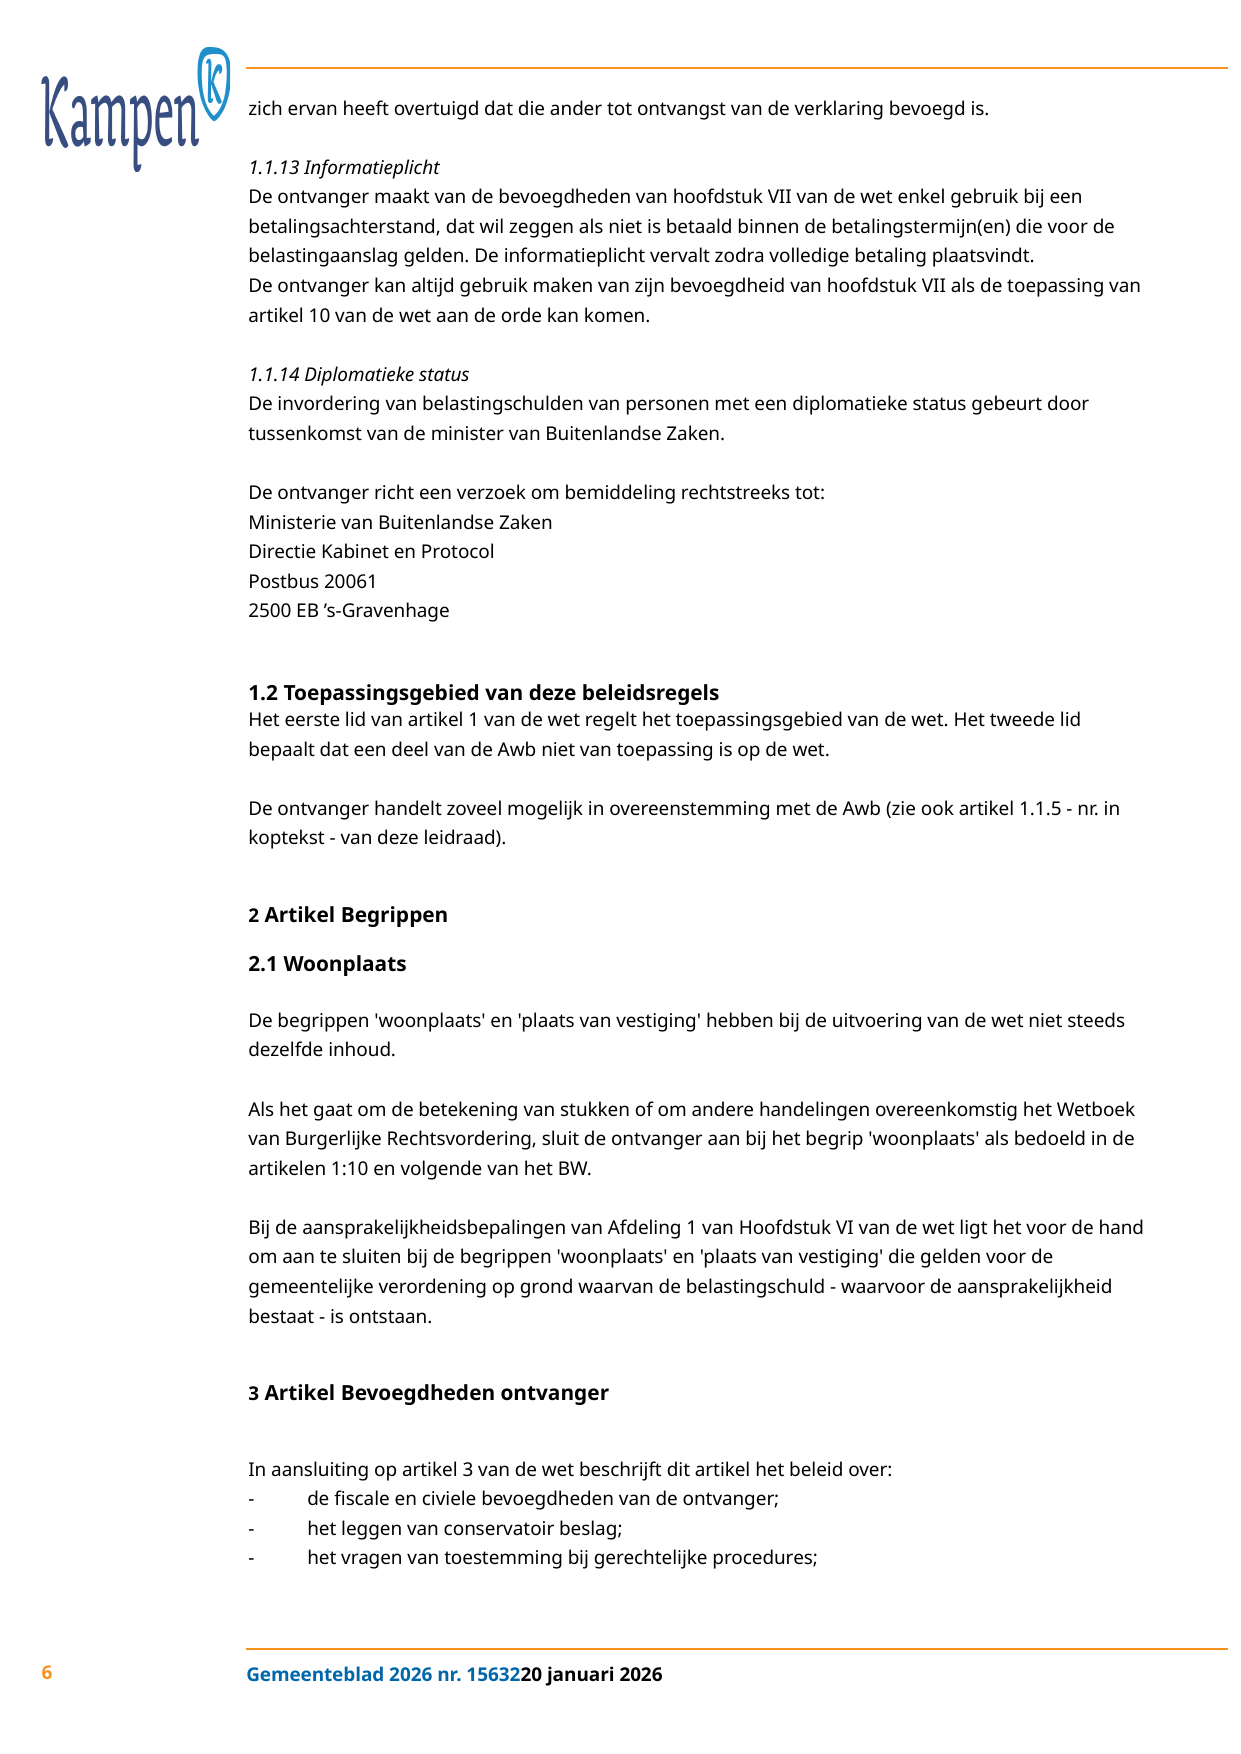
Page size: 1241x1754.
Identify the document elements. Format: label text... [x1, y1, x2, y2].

text Als het gaat om de betekening van stukken of om andere handelingen overeenkomstig het Wetboek van Burgerlijke Rechtsvordering, sluit de ontvanger aan bij het begrip 'woonplaats' als bedoeld in de artikelen 1:10 en volgende van het BW. [248, 1096, 1152, 1181]
text Directie Kabinet en Protocol [248, 538, 1152, 564]
list het vragen van toestemming bij gerechtelijke procedures; [248, 1544, 1152, 1570]
list het leggen van conservatoir beslag; [248, 1515, 1152, 1541]
text In aansluiting op artikel 3 van de wet beschrijft dit artikel het beleid over: [248, 1456, 1152, 1481]
text De invordering van belastingschulden van personen met een diplomatieke status gebeurt door tussenkomst van de minister van Buitenlandse Zaken. [248, 391, 1152, 446]
text 2 Artikel Begrippen [248, 900, 1152, 928]
text Ministerie van Buitenlandse Zaken [248, 509, 1152, 535]
text De begrippen 'woonplaats' en 'plaats van vestiging' hebben bij de uitvoering van de wet niet steeds dezelfde inhoud. [248, 1007, 1152, 1062]
text De ontvanger kan altijd gebruik maken van zijn bevoegdheid van hoofdstuk VII als de toepassing van artikel 10 van de wet aan de orde kan komen. [248, 272, 1152, 328]
text 1.1.13 Informatieplicht [248, 154, 1152, 180]
text 1.1.14 Diplomatieke status [248, 361, 1152, 387]
picture [41, 47, 231, 172]
text De ontvanger handelt zoveel mogelijk in overeenstemming met de Awb (zie ook artikel 1.1.5 - nr. in koptekst - van deze leidraad). [248, 795, 1152, 850]
list de fiscale en civiele bevoegdheden van de ontvanger; [248, 1485, 1152, 1511]
text Het eerste lid van artikel 1 van de wet regelt het toepassingsgebied van de wet. Het tweede lid bepaalt dat een deel van de Awb niet van toepassing is op de wet. [248, 706, 1152, 761]
text De ontvanger richt een verzoek om bemiddeling rechtstreeks tot: [248, 479, 1152, 505]
text zich ervan heeft overtuigd dat die ander tot ontvangst van de verklaring bevoegd is. [248, 95, 1152, 121]
text 2500 EB ’s-Gravenhage [248, 598, 1152, 623]
text Postbus 20061 [248, 568, 1152, 594]
text Bij de aansprakelijkheidsbepalingen van Afdeling 1 van Hoofdstuk VI van de wet ligt het voor de hand om aan te sluiten bij de begrippen 'woonplaats' en 'plaats van vestiging' die gelden voor de gemeentelijke verordening op grond waarvan de belastingschuld - waarvoor de aansprakelijkheid bestaat - is ontstaan. [248, 1214, 1152, 1328]
text 3 Artikel Bevoegdheden ontvanger [248, 1378, 1152, 1406]
text 1.2 Toepassingsgebied van deze beleidsregels [248, 678, 1152, 706]
text 2.1 Woonplaats [248, 949, 1152, 977]
text De ontvanger maakt van de bevoegdheden van hoofdstuk VII van de wet enkel gebruik bij een betalingsachterstand, dat wil zeggen als niet is betaald binnen de betalingstermijn(en) die voor de belastingaanslag gelden. De informatieplicht vervalt zodra volledige betaling plaatsvindt. [248, 183, 1152, 268]
